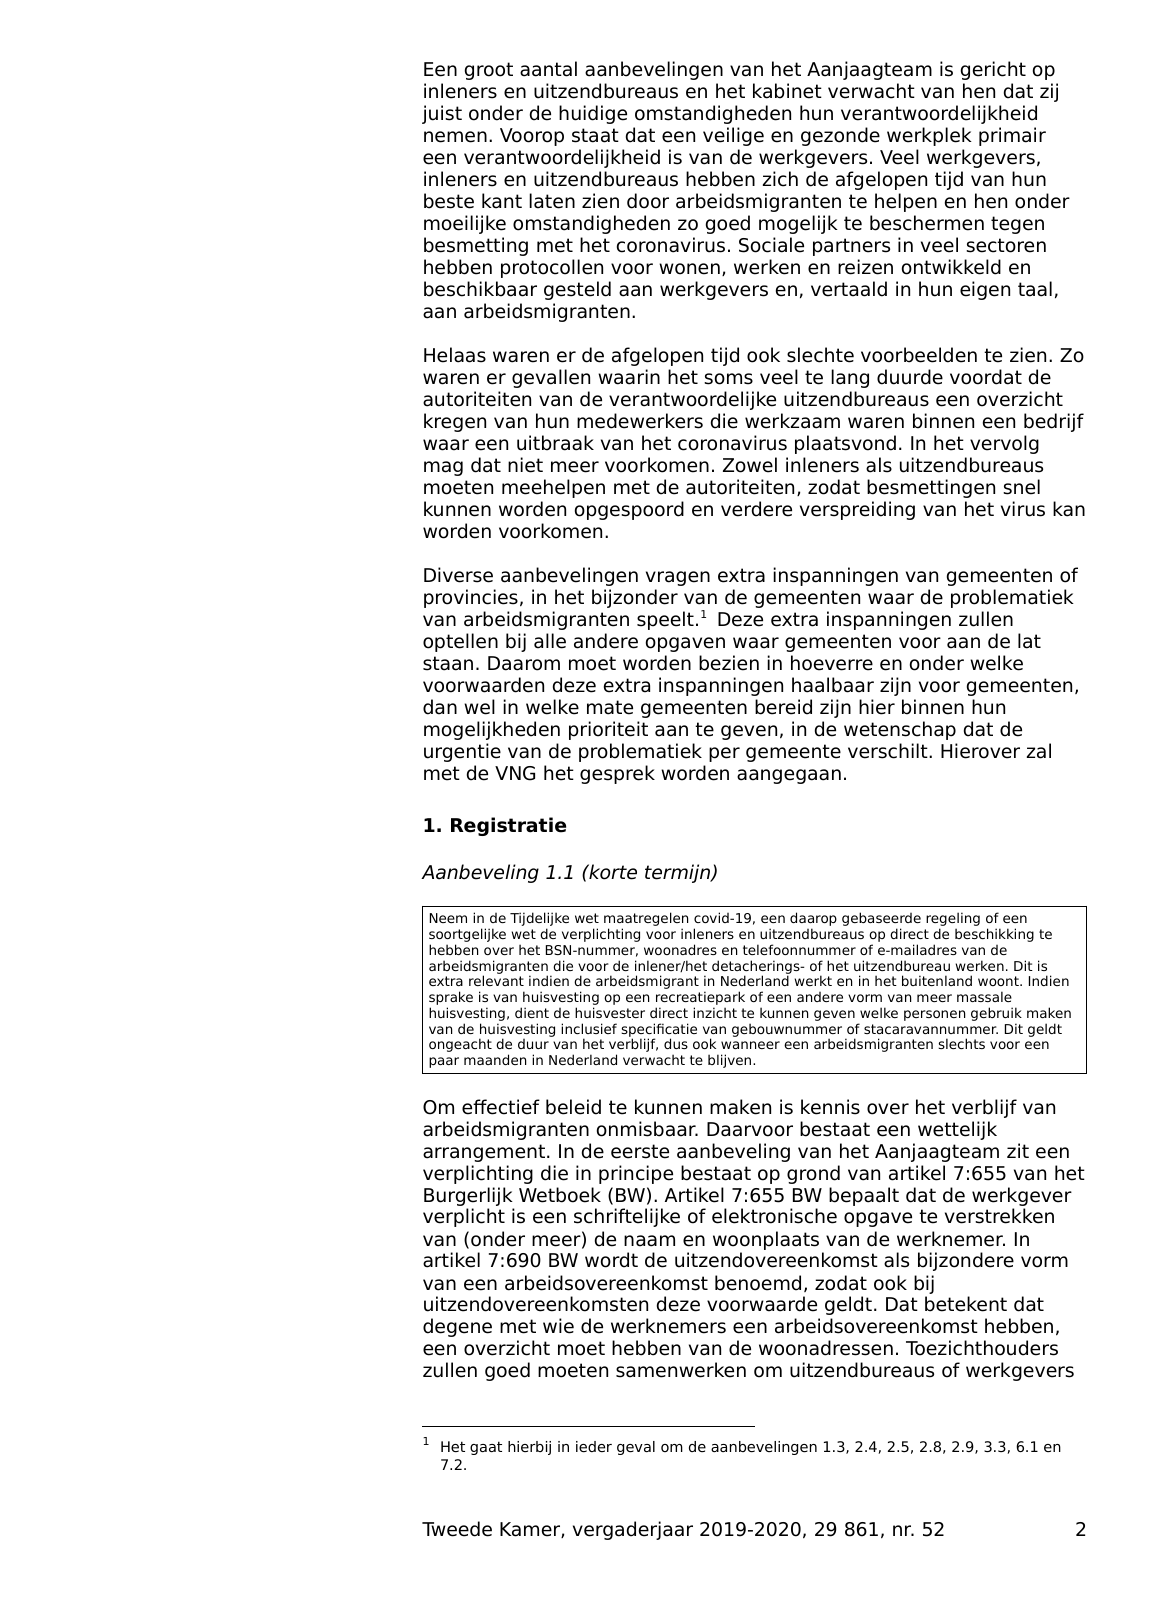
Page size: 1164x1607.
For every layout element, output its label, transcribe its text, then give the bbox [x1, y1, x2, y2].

text Om effectief beleid te kunnen maken is kennis over het verblijf van arbeidsmigranten onmisbaar. Daarvoor bestaat een wettelijk arrangement. In de eerste aanbeveling van het Aanjaagteam zit een verplichting die in principe bestaat op grond van artikel 7:655 van het Burgerlijk Wetboek (BW). Artikel 7:655 BW bepaalt dat de werkgever verplicht is een schriftelijke of elektronische opgave te verstrekken van (onder meer) de naam en woonplaats van de werknemer. In artikel 7:690 BW wordt de uitzendovereenkomst als bijzondere vorm van een arbeidsovereenkomst benoemd, zodat ook bij uitzendovereenkomsten deze voorwaarde geldt. Dat betekent dat degene met wie de werknemers een arbeidsovereenkomst hebben, een overzicht moet hebben van de woonadressen. Toezichthouders zullen goed moeten samenwerken om uitzendbureaus of werkgevers [422, 1097, 1087, 1382]
text Helaas waren er de afgelopen tijd ook slechte voorbeelden te zien. Zo waren er gevallen waarin het soms veel te lang duurde voordat de autoriteiten van de verantwoordelijke uitzendbureaus een overzicht kregen van hun medewerkers die werkzaam waren binnen een bedrijf waar een uitbraak van het coronavirus plaatsvond. In het vervolg mag dat niet meer voorkomen. Zowel inleners als uitzendbureaus moeten meehelpen met de autoriteiten, zodat besmettingen snel kunnen worden opgespoord en verdere verspreiding van het virus kan worden voorkomen. [422, 345, 1087, 543]
subtitle 1. Registratie [422, 815, 1087, 837]
text Een groot aantal aanbevelingen van het Aanjaagteam is gericht op inleners en uitzendbureaus en het kabinet verwacht van hen dat zij juist onder de huidige omstandigheden hun verantwoordelijkheid nemen. Voorop staat dat een veilige en gezonde werkplek primair een verantwoordelijkheid is van de werkgevers. Veel werkgevers, inleners en uitzendbureaus hebben zich de afgelopen tijd van hun beste kant laten zien door arbeidsmigranten te helpen en hen onder moeilijke omstandigheden zo goed mogelijk te beschermen tegen besmetting met het coronavirus. Sociale partners in veel sectoren hebben protocollen voor wonen, werken en reizen ontwikkeld en beschikbaar gesteld aan werkgevers en, vertaald in hun eigen taal, aan arbeidsmigranten. [422, 59, 1087, 323]
text Diverse aanbevelingen vragen extra inspanningen van gemeenten of provincies, in het bijzonder van de gemeenten waar de problematiek van arbeidsmigranten speelt. Deze extra inspanningen zullen optellen bij alle andere opgaven waar gemeenten voor aan de lat staan. Daarom moet worden bezien in hoeverre en onder welke voorwaarden deze extra inspanningen haalbaar zijn voor gemeenten, dan wel in welke mate gemeenten bereid zijn hier binnen hun mogelijkheden prioriteit aan te geven, in de wetenschap dat de urgentie van de problematiek per gemeente verschilt. Hierover zal met de VNG het gesprek worden aangegaan. [422, 565, 1087, 785]
text Het gaat hierbij in ieder geval om de aanbevelingen 1.3, 2.4, 2.5, 2.8, 2.9, 3.3, 6.1 en 7.2. [422, 1435, 1087, 1474]
table_header Neem in de Tijdelijke wet maatregelen covid-19, een daarop gebaseerde regeling of een soortgelijke wet de verplichting voor inleners en uitzendbureaus op direct de beschikking te hebben over het BSN-nummer, woonadres en telefoonnummer of e-mailadres van de arbeidsmigranten die voor de inlener/het detacherings- of het uitzendbureau werken. Dit is extra relevant indien de arbeidsmigrant in Nederland werkt en in het buitenland woont. Indien sprake is van huisvesting op een recreatiepark of een andere vorm van meer massale huisvesting, dient de huisvester direct inzicht te kunnen geven welke personen gebruik maken van de huisvesting inclusief specificatie van gebouwnummer of stacaravannummer. Dit geldt ongeacht de duur van het verblijf, dus ook wanneer een arbeidsmigranten slechts voor een paar maanden in Nederland verwacht te blijven. [423, 907, 1086, 1073]
subtitle Aanbeveling 1.1 (korte termijn) [422, 862, 1087, 884]
